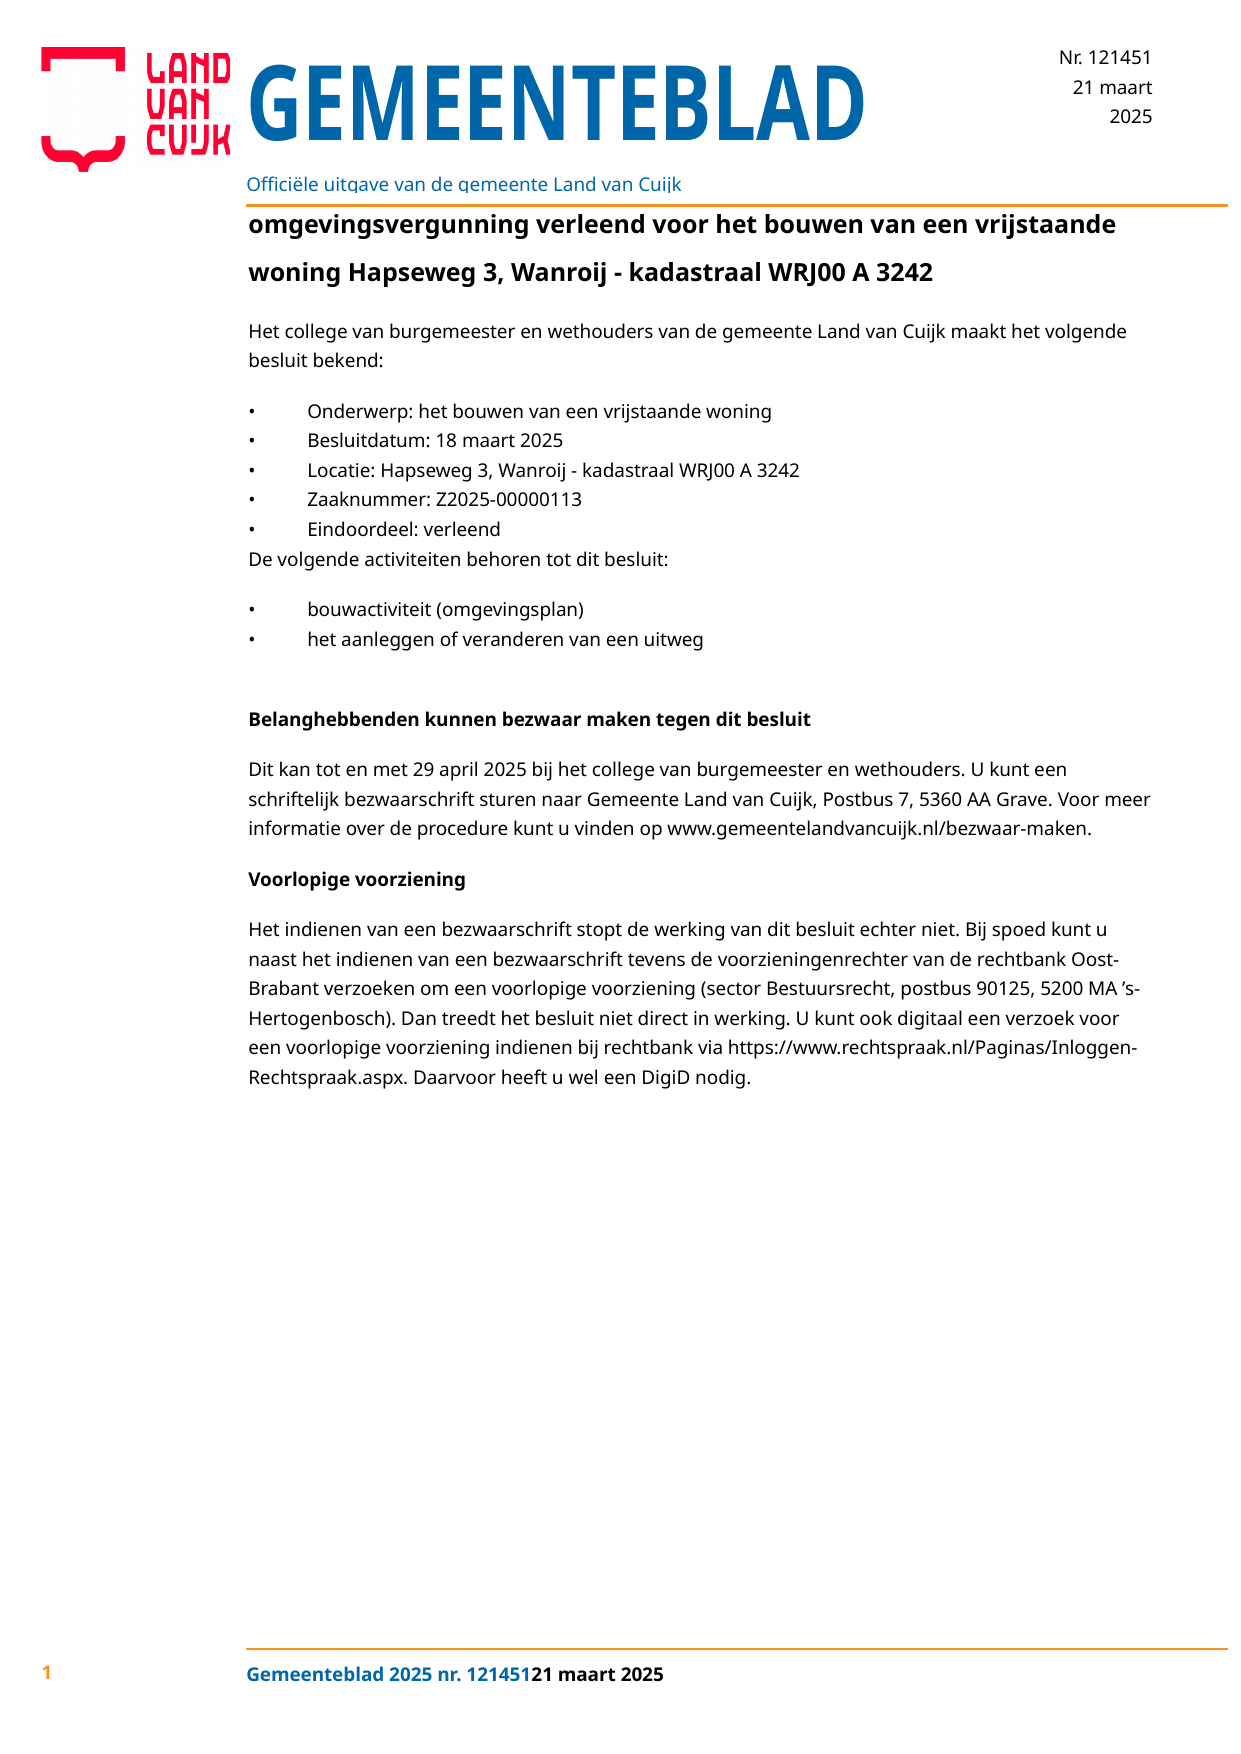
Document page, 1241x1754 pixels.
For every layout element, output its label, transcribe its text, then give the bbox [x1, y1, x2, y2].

text Het college van burgemeester en wethouders van de gemeente Land van Cuijk maakt het volgende besluit bekend: [248, 318, 1152, 373]
list het aanleggen of veranderen van een uitweg [248, 626, 1152, 652]
text Belanghebbenden kunnen bezwaar maken tegen dit besluit [248, 706, 1152, 732]
list Locatie: Hapseweg 3, Wanroij - kadastraal WRJ00 A 3242 [248, 457, 1152, 483]
list Onderwerp: het bouwen van een vrijstaande woning [248, 398, 1152, 424]
text Voorlopige voorziening [248, 866, 1152, 892]
list Besluitdatum: 18 maart 2025 [248, 427, 1152, 453]
picture [41, 47, 231, 172]
list bouwactiviteit (omgevingsplan) [248, 596, 1152, 622]
text De volgende activiteiten behoren tot dit besluit: [248, 546, 1152, 572]
list Zaaknummer: Z2025-00000113 [248, 487, 1152, 512]
list Eindoordeel: verleend [248, 516, 1152, 542]
text Dit kan tot en met 29 april 2025 bij het college van burgemeester en wethouders. U kunt een schriftelijk bezwaarschrift sturen naar Gemeente Land van Cuijk, Postbus 7, 5360 AA Grave. Voor meer informatie over de procedure kunt u vinden op www.gemeentelandvancuijk.nl/bezwaar-maken. [248, 756, 1152, 841]
text omgevingsvergunning verleend voor het bouwen van een vrijstaande woning Hapseweg 3, Wanroij - kadastraal WRJ00 A 3242 [248, 207, 1152, 288]
text Het indienen van een bezwaarschrift stopt de werking van dit besluit echter niet. Bij spoed kunt u naast het indienen van een bezwaarschrift tevens de voorzieningenrechter van de rechtbank Oost-Brabant verzoeken om een voorlopige voorziening (sector Bestuursrecht, postbus 90125, 5200 MA ’s-Hertogenbosch). Dan treedt het besluit niet direct in werking. U kunt ook digitaal een verzoek voor een voorlopige voorziening indienen bij rechtbank via https://www.rechtspraak.nl/Paginas/Inloggen-Rechtspraak.aspx. Daarvoor heeft u wel een DigiD nodig. [248, 916, 1152, 1090]
